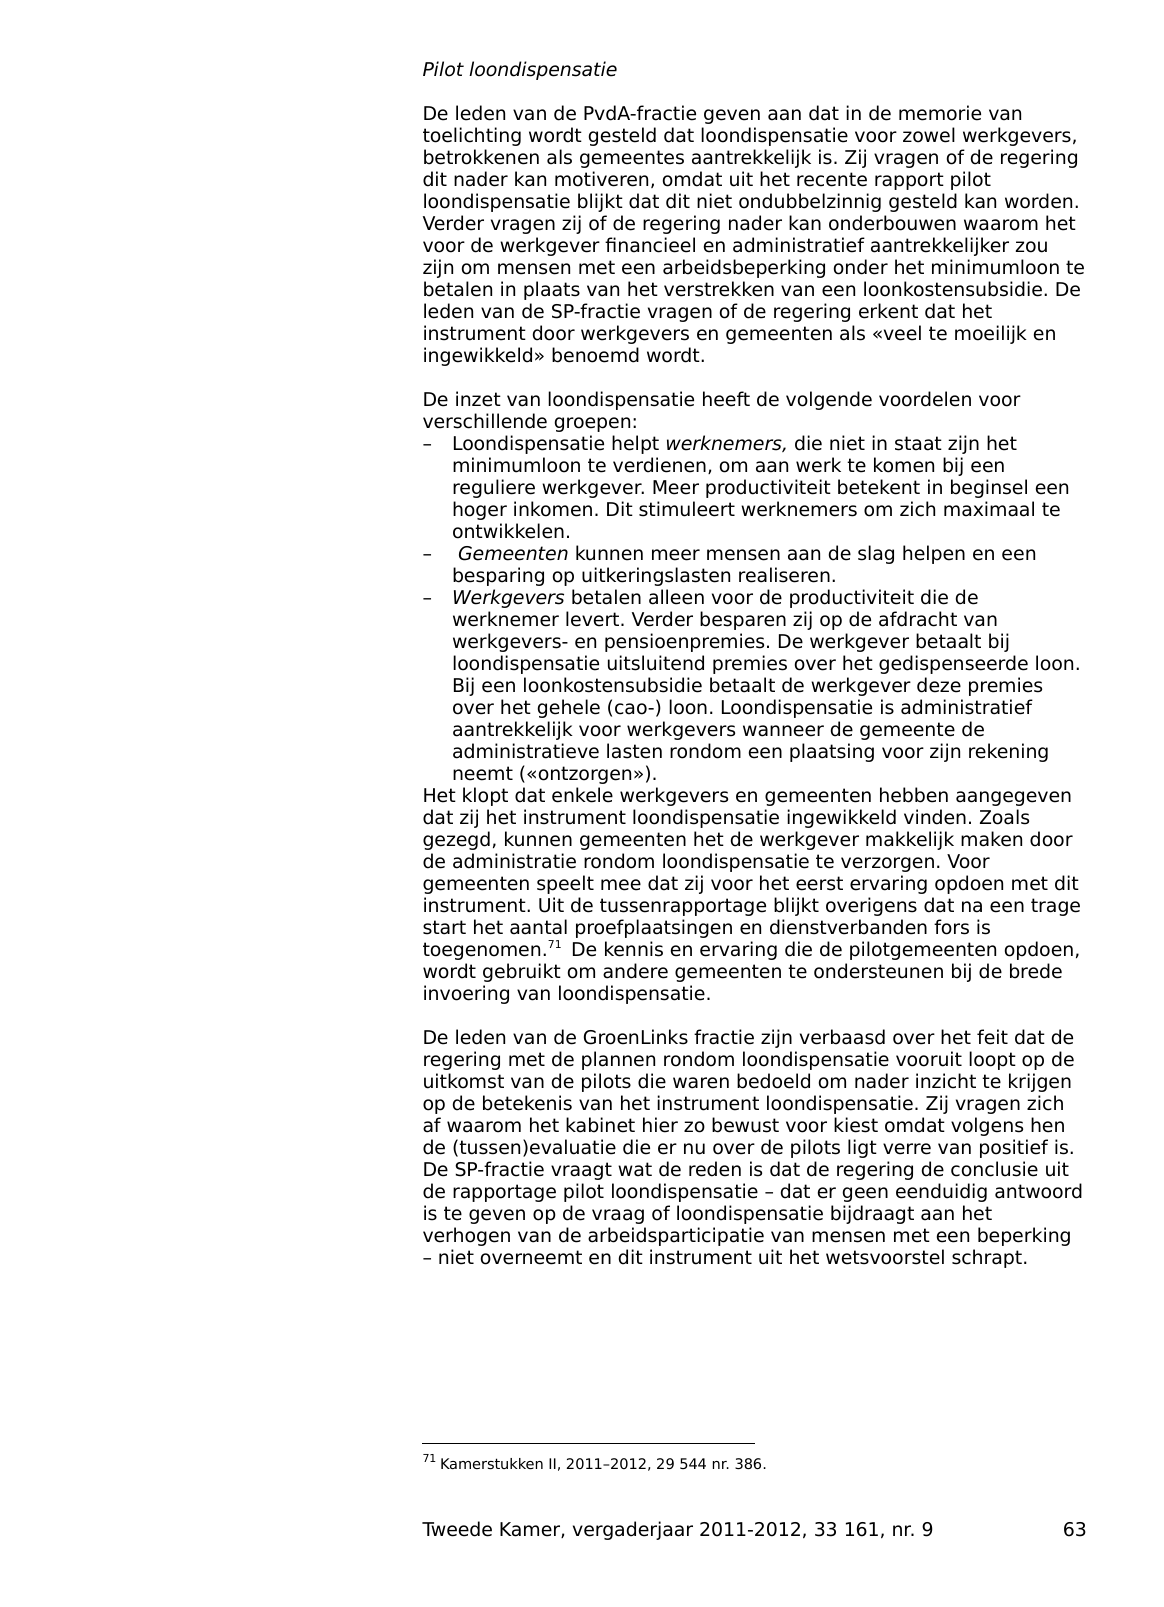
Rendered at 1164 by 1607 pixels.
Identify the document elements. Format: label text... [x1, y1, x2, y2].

text De leden van de GroenLinks fractie zijn verbaasd over het feit dat de regering met de plannen rondom loondispensatie vooruit loopt op de uitkomst van de pilots die waren bedoeld om nader inzicht te krijgen op de betekenis van het instrument loondispensatie. Zij vragen zich af waarom het kabinet hier zo bewust voor kiest omdat volgens hen de (tussen)evaluatie die er nu over de pilots ligt verre van positief is. De SP-fractie vraagt wat de reden is dat de regering de conclusie uit de rapportage pilot loondispensatie – dat er geen eenduidig antwoord is te geven op de vraag of loondispensatie bijdraagt aan het verhogen van de arbeidsparticipatie van mensen met een beperking – niet overneemt en dit instrument uit het wetsvoorstel schrapt. [422, 1027, 1087, 1268]
text De inzet van loondispensatie heeft de volgende voordelen voor verschillende groepen: [422, 389, 1087, 433]
text De leden van de PvdA-fractie geven aan dat in de memorie van toelichting wordt gesteld dat loondispensatie voor zowel werkgevers, betrokkenen als gemeentes aantrekkelijk is. Zij vragen of de regering dit nader kan motiveren, omdat uit het recente rapport pilot loondispensatie blijkt dat dit niet ondubbelzinnig gesteld kan worden. Verder vragen zij of de regering nader kan onderbouwen waarom het voor de werkgever financieel en administratief aantrekkelijker zou zijn om mensen met een arbeidsbeperking onder het minimumloon te betalen in plaats van het verstrekken van een loonkostensubsidie. De leden van de SP-fractie vragen of de regering erkent dat het instrument door werkgevers en gemeenten als «veel te moeilijk en ingewikkeld» benoemd wordt. [422, 103, 1087, 367]
subtitle Pilot loondispensatie [422, 59, 1087, 81]
text – Loondispensatie helpt werknemers, die niet in staat zijn het minimumloon te verdienen, om aan werk te komen bij een reguliere werkgever. Meer productiviteit betekent in beginsel een hoger inkomen. Dit stimuleert werknemers om zich maximaal te ontwikkelen. [422, 433, 1087, 543]
text – Werkgevers betalen alleen voor de productiviteit die de werknemer levert. Verder besparen zij op de afdracht van werkgevers- en pensioenpremies. De werkgever betaalt bij loondispensatie uitsluitend premies over het gedispenseerde loon. Bij een loonkostensubsidie betaalt de werkgever deze premies over het gehele (cao-) loon. Loondispensatie is administratief aantrekkelijk voor werkgevers wanneer de gemeente de administratieve lasten rondom een plaatsing voor zijn rekening neemt («ontzorgen»). [422, 587, 1087, 785]
text Kamerstukken II, 2011–2012, 29 544 nr. 386. [422, 1452, 1087, 1474]
text Het klopt dat enkele werkgevers en gemeenten hebben aangegeven dat zij het instrument loondispensatie ingewikkeld vinden. Zoals gezegd, kunnen gemeenten het de werkgever makkelijk maken door de administratie rondom loondispensatie te verzorgen. Voor gemeenten speelt mee dat zij voor het eerst ervaring opdoen met dit instrument. Uit de tussenrapportage blijkt overigens dat na een trage start het aantal proefplaatsingen en dienstverbanden fors is toegenomen. De kennis en ervaring die de pilotgemeenten opdoen, wordt gebruikt om andere gemeenten te ondersteunen bij de brede invoering van loondispensatie. [422, 785, 1087, 1004]
text – Gemeenten kunnen meer mensen aan de slag helpen en een besparing op uitkeringslasten realiseren. [422, 543, 1087, 587]
